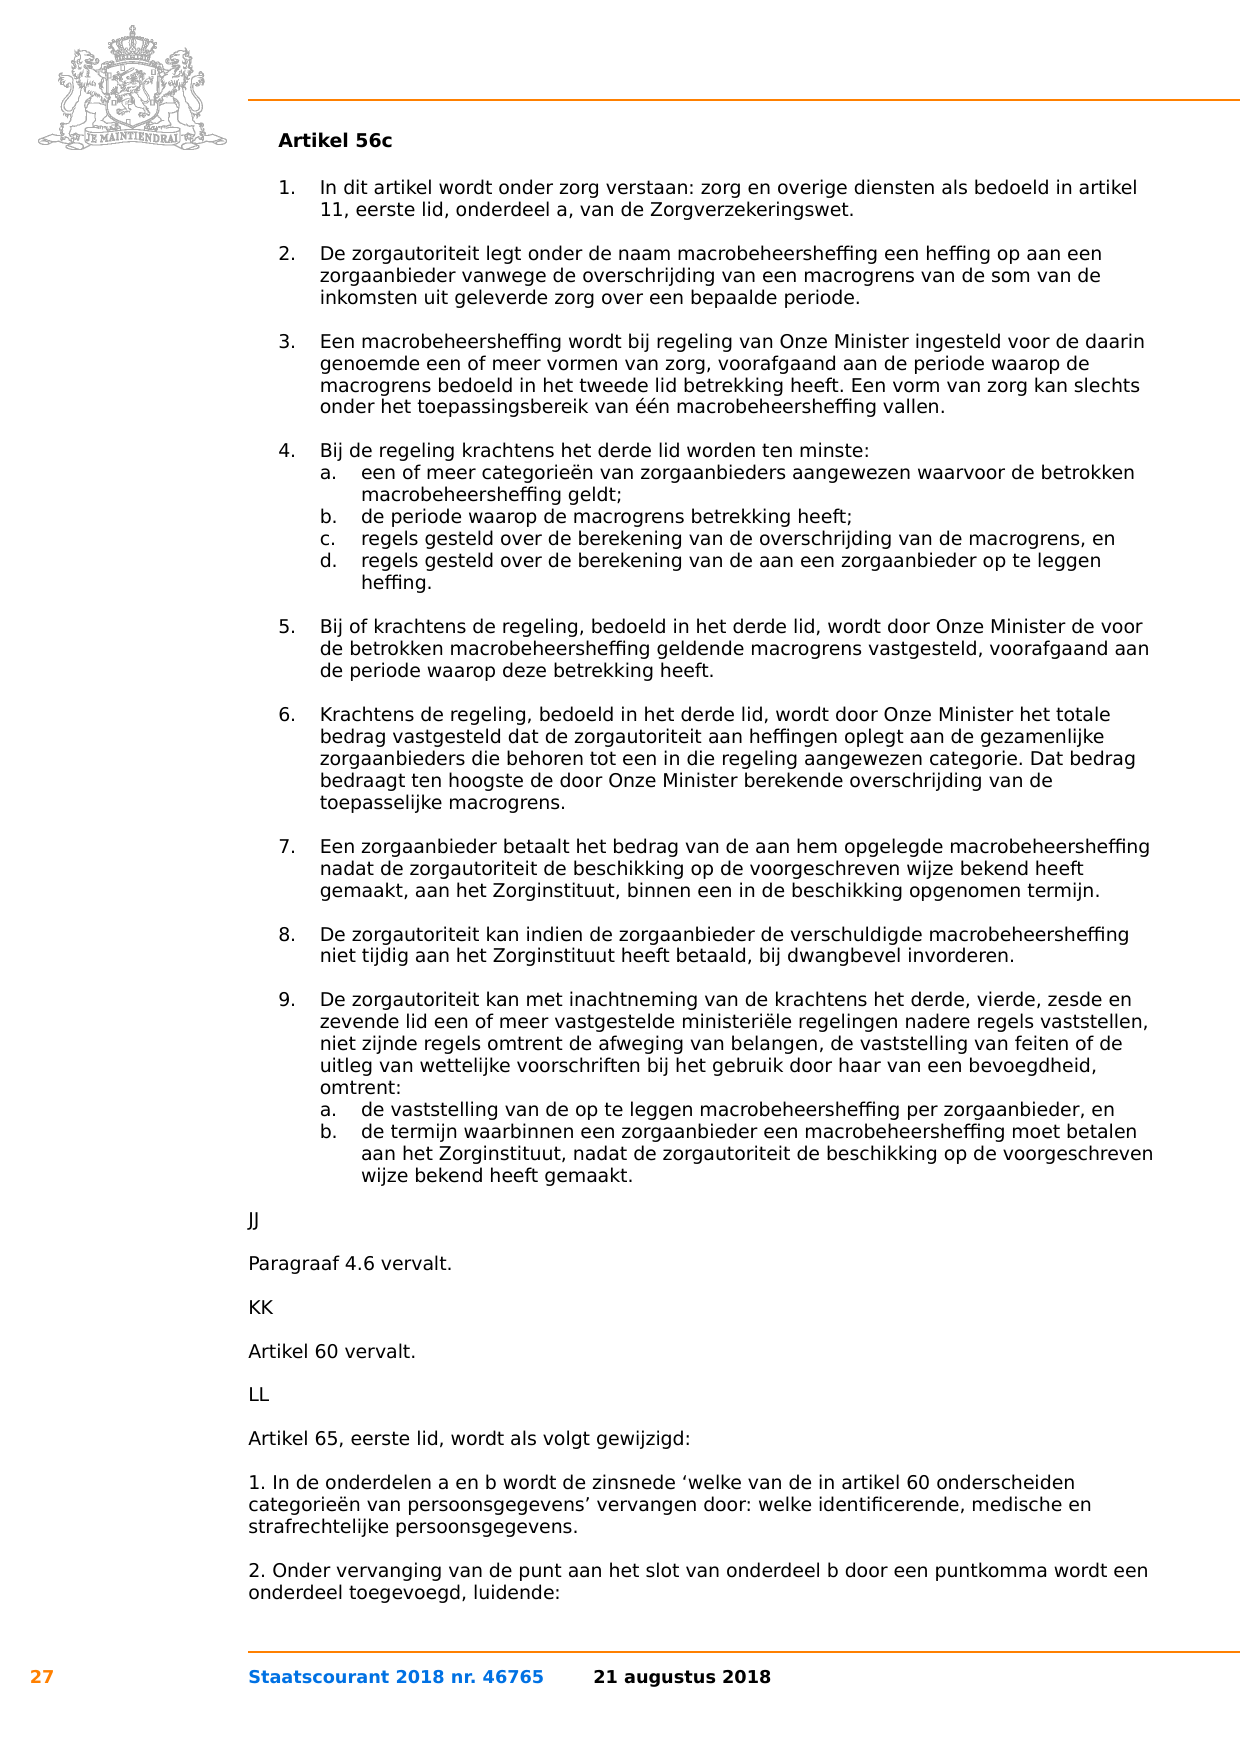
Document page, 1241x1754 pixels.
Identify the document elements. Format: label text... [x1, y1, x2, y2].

text 1. In dit artikel wordt onder zorg verstaan: zorg en overige diensten als bedoeld in artikel 11, eerste lid, onderdeel a, van de Zorgverzekeringswet. [278, 177, 1163, 221]
text b. de periode waarop de macrogrens betrekking heeft; [319, 506, 1163, 528]
text LL [248, 1384, 1163, 1406]
text d. regels gesteld over de berekening van de aan een zorgaanbieder op te leggen heffing. [319, 550, 1163, 594]
text 1. In de onderdelen a en b wordt de zinsnede ‘welke van de in artikel 60 onderscheiden categorieën van persoonsgegevens’ vervangen door: welke identificerende, medische en strafrechtelijke persoonsgegevens. [248, 1472, 1163, 1538]
text 8. De zorgautoriteit kan indien de zorgaanbieder de verschuldigde macrobeheersheffing niet tijdig aan het Zorginstituut heeft betaald, bij dwangbevel invorderen. [278, 923, 1163, 967]
text 6. Krachtens de regeling, bedoeld in het derde lid, wordt door Onze Minister het totale bedrag vastgesteld dat de zorgautoriteit aan heffingen oplegt aan de gezamenlijke zorgaanbieders die behoren tot een in die regeling aangewezen categorie. Dat bedrag bedraagt ten hoogste de door Onze Minister berekende overschrijding van de toepasselijke macrogrens. [278, 704, 1163, 814]
text Artikel 65, eerste lid, wordt als volgt gewijzigd: [248, 1428, 1163, 1450]
text 4. Bij de regeling krachtens het derde lid worden ten minste: [278, 440, 1163, 462]
text b. de termijn waarbinnen een zorgaanbieder een macrobeheersheffing moet betalen aan het Zorginstituut, nadat de zorgautoriteit de beschikking op de voorgeschreven wijze bekend heeft gemaakt. [319, 1121, 1163, 1187]
text 3. Een macrobeheersheffing wordt bij regeling van Onze Minister ingesteld voor de daarin genoemde een of meer vormen van zorg, voorafgaand aan de periode waarop de macrogrens bedoeld in het tweede lid betrekking heeft. Een vorm van zorg kan slechts onder het toepassingsbereik van één macrobeheersheffing vallen. [278, 331, 1163, 418]
text c. regels gesteld over de berekening van de overschrijding van de macrogrens, en [319, 528, 1163, 550]
text a. een of meer categorieën van zorgaanbieders aangewezen waarvoor de betrokken macrobeheersheffing geldt; [319, 462, 1163, 506]
text 7. Een zorgaanbieder betaalt het bedrag van de aan hem opgelegde macrobeheersheffing nadat de zorgautoriteit de beschikking op de voorgeschreven wijze bekend heeft gemaakt, aan het Zorginstituut, binnen een in de beschikking opgenomen termijn. [278, 836, 1163, 902]
text JJ [248, 1209, 1163, 1231]
text 9. De zorgautoriteit kan met inachtneming van de krachtens het derde, vierde, zesde en zevende lid een of meer vastgestelde ministeriële regelingen nadere regels vaststellen, niet zijnde regels omtrent de afweging van belangen, de vaststelling van feiten of de uitleg van wettelijke voorschriften bij het gebruik door haar van een bevoegdheid, omtrent: [278, 989, 1163, 1099]
text 2. Onder vervanging van de punt aan het slot van onderdeel b door een puntkomma wordt een onderdeel toegevoegd, luidende: [248, 1560, 1163, 1604]
text Artikel 60 vervalt. [248, 1341, 1163, 1362]
text a. de vaststelling van de op te leggen macrobeheersheffing per zorgaanbieder, en [319, 1099, 1163, 1121]
text 2. De zorgautoriteit legt onder de naam macrobeheersheffing een heffing op aan een zorgaanbieder vanwege de overschrijding van een macrogrens van de som van de inkomsten uit geleverde zorg over een bepaalde periode. [278, 243, 1163, 309]
text KK [248, 1297, 1163, 1319]
text 5. Bij of krachtens de regeling, bedoeld in het derde lid, wordt door Onze Minister de voor de betrokken macrobeheersheffing geldende macrogrens vastgesteld, voorafgaand aan de periode waarop deze betrekking heeft. [278, 616, 1163, 682]
subtitle Artikel 56c [278, 130, 1163, 152]
text Paragraaf 4.6 vervalt. [248, 1253, 1163, 1275]
picture [38, 25, 227, 150]
